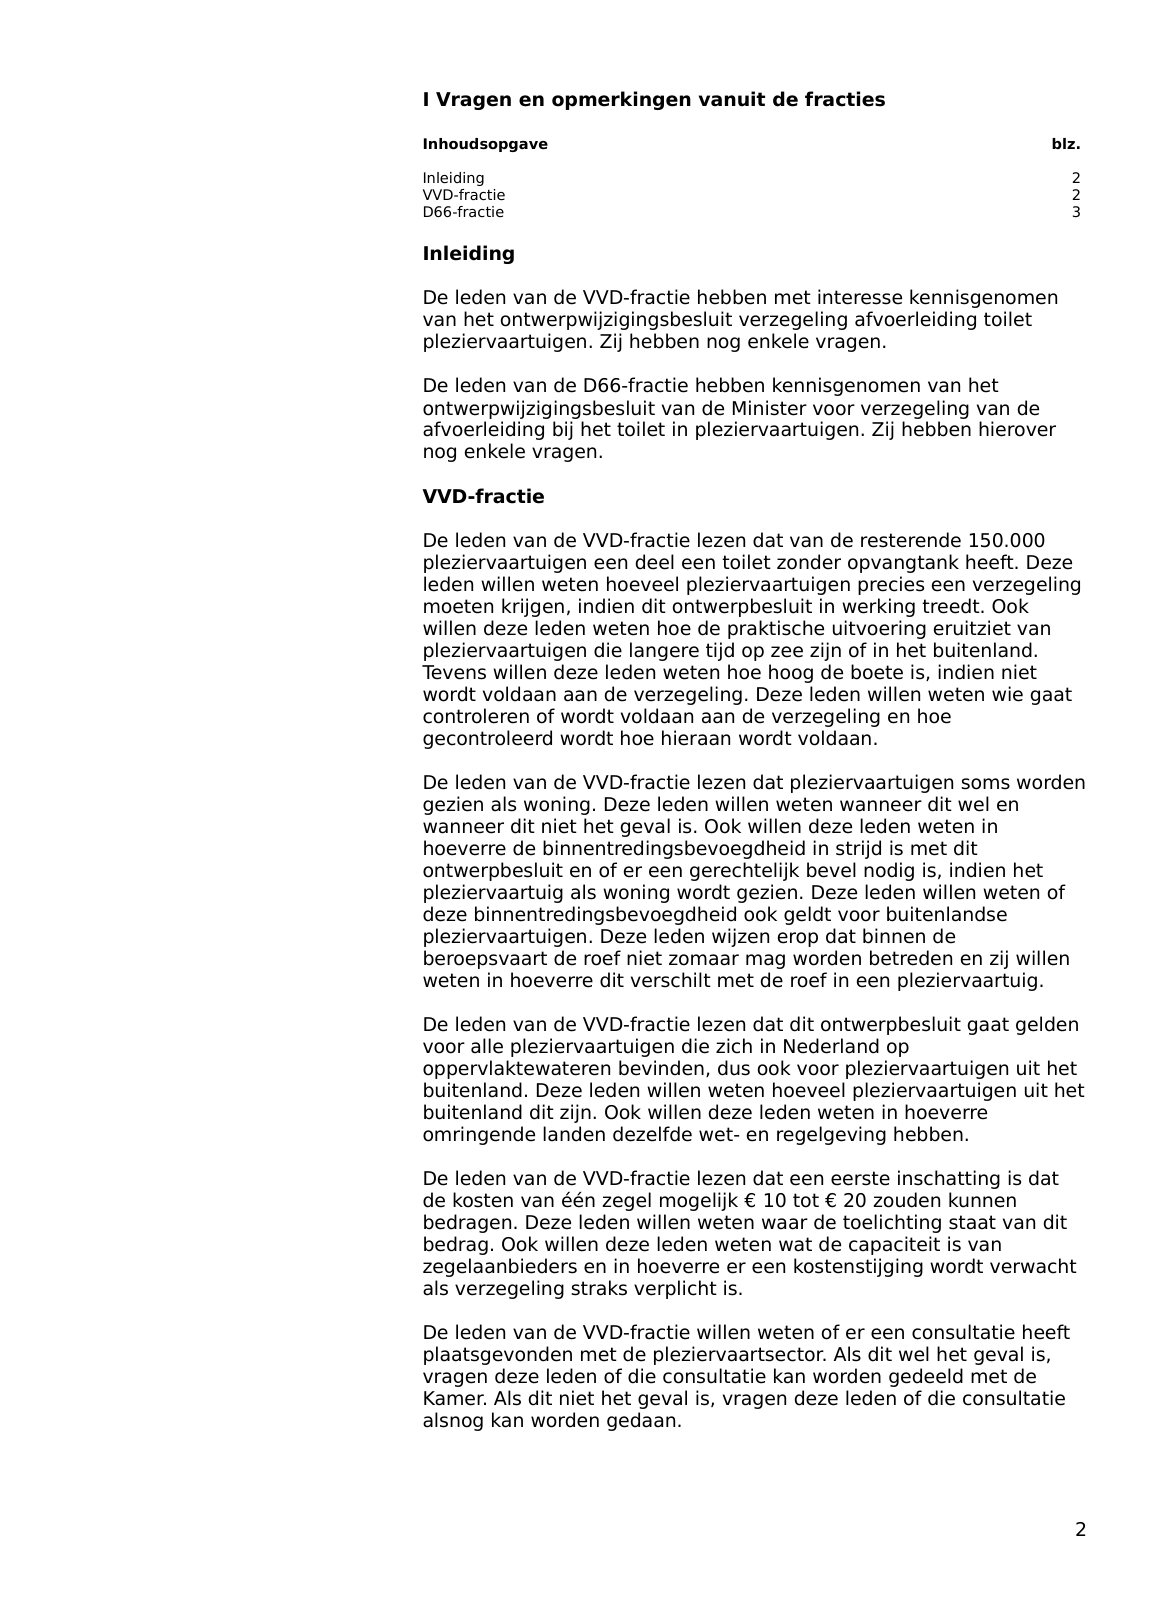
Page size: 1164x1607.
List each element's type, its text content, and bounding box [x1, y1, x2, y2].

table_cell D66-fractie [422, 204, 1028, 221]
table_cell VVD-fractie [422, 187, 1028, 204]
subtitle I Vragen en opmerkingen vanuit de fracties [422, 89, 1087, 111]
text De leden van de VVD-fractie lezen dat een eerste inschatting is dat de kosten van één zegel mogelijk € 10 tot € 20 zouden kunnen bedragen. Deze leden willen weten waar de toelichting staat van dit bedrag. Ook willen deze leden weten wat de capaciteit is van zegelaanbieders en in hoeverre er een kostenstijging wordt verwacht als verzegeling straks verplicht is. [422, 1168, 1087, 1299]
text De leden van de VVD-fractie willen weten of er een consultatie heeft plaatsgevonden met de pleziervaartsector. Als dit wel het geval is, vragen deze leden of die consultatie kan worden gedeeld met de Kamer. Als dit niet het geval is, vragen deze leden of die consultatie alsnog kan worden gedaan. [422, 1322, 1087, 1432]
table_header blz. [1028, 136, 1087, 153]
table_cell 3 [1028, 204, 1087, 221]
text De leden van de VVD-fractie lezen dat dit ontwerpbesluit gaat gelden voor alle pleziervaartuigen die zich in Nederland op oppervlaktewateren bevinden, dus ook voor pleziervaartuigen uit het buitenland. Deze leden willen weten hoeveel pleziervaartuigen uit het buitenland dit zijn. Ook willen deze leden weten in hoeverre omringende landen dezelfde wet- en regelgeving hebben. [422, 1014, 1087, 1146]
table_cell [1028, 153, 1087, 170]
subtitle VVD-fractie [422, 486, 1087, 507]
subtitle Inleiding [422, 243, 1087, 265]
text De leden van de VVD-fractie lezen dat pleziervaartuigen soms worden gezien als woning. Deze leden willen weten wanneer dit wel en wanneer dit niet het geval is. Ook willen deze leden weten in hoeverre de binnentredingsbevoegdheid in strijd is met dit ontwerpbesluit en of er een gerechtelijk bevel nodig is, indien het pleziervaartuig als woning wordt gezien. Deze leden willen weten of deze binnentredingsbevoegdheid ook geldt voor buitenlandse pleziervaartuigen. Deze leden wijzen erop dat binnen de beroepsvaart de roef niet zomaar mag worden betreden en zij willen weten in hoeverre dit verschilt met de roef in een pleziervaartuig. [422, 772, 1087, 991]
text De leden van de VVD-fractie lezen dat van de resterende 150.000 pleziervaartuigen een deel een toilet zonder opvangtank heeft. Deze leden willen weten hoeveel pleziervaartuigen precies een verzegeling moeten krijgen, indien dit ontwerpbesluit in werking treedt. Ook willen deze leden weten hoe de praktische uitvoering eruitziet van pleziervaartuigen die langere tijd op zee zijn of in het buitenland. Tevens willen deze leden weten hoe hoog de boete is, indien niet wordt voldaan aan de verzegeling. Deze leden willen weten wie gaat controleren of wordt voldaan aan de verzegeling en hoe gecontroleerd wordt hoe hieraan wordt voldaan. [422, 530, 1087, 749]
table_header Inhoudsopgave [422, 136, 1028, 153]
table_cell [422, 153, 1028, 170]
table_cell Inleiding [422, 170, 1028, 187]
table_cell 2 [1028, 187, 1087, 204]
text De leden van de D66-fractie hebben kennisgenomen van het ontwerpwijzigingsbesluit van de Minister voor verzegeling van de afvoerleiding bij het toilet in pleziervaartuigen. Zij hebben hierover nog enkele vragen. [422, 375, 1087, 463]
table_cell 2 [1028, 170, 1087, 187]
text De leden van de VVD-fractie hebben met interesse kennisgenomen van het ontwerpwijzigingsbesluit verzegeling afvoerleiding toilet pleziervaartuigen. Zij hebben nog enkele vragen. [422, 287, 1087, 353]
